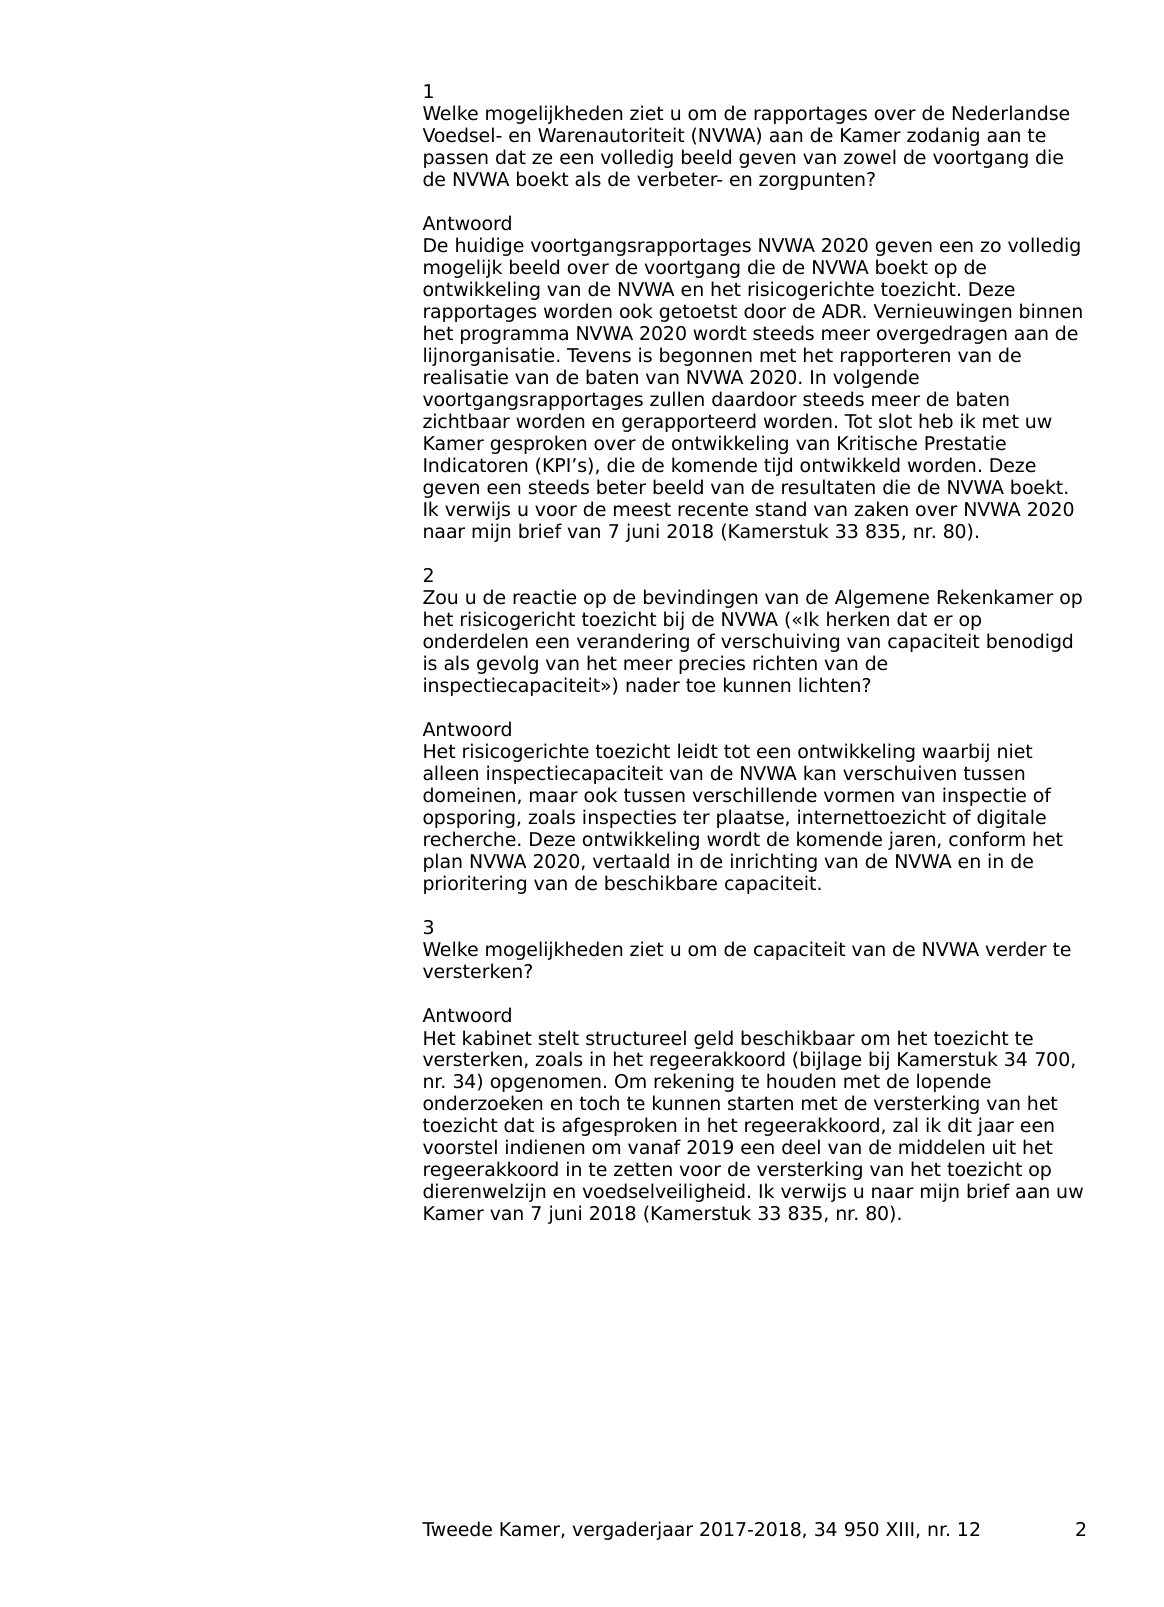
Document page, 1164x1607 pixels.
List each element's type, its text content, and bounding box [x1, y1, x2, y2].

text Antwoord [422, 719, 1087, 741]
text Welke mogelijkheden ziet u om de rapportages over de Nederlandse Voedsel- en Warenautoriteit (NVWA) aan de Kamer zodanig aan te passen dat ze een volledig beeld geven van zowel de voortgang die de NVWA boekt als de verbeter- en zorgpunten? [422, 103, 1087, 191]
text Welke mogelijkheden ziet u om de capaciteit van de NVWA verder te versterken? [422, 939, 1087, 983]
text De huidige voortgangsrapportages NVWA 2020 geven een zo volledig mogelijk beeld over de voortgang die de NVWA boekt op de ontwikkeling van de NVWA en het risicogerichte toezicht. Deze rapportages worden ook getoetst door de ADR. Vernieuwingen binnen het programma NVWA 2020 wordt steeds meer overgedragen aan de lijnorganisatie. Tevens is begonnen met het rapporteren van de realisatie van de baten van NVWA 2020. In volgende voortgangsrapportages zullen daardoor steeds meer de baten zichtbaar worden en gerapporteerd worden. Tot slot heb ik met uw Kamer gesproken over de ontwikkeling van Kritische Prestatie Indicatoren (KPI’s), die de komende tijd ontwikkeld worden. Deze geven een steeds beter beeld van de resultaten die de NVWA boekt. Ik verwijs u voor de meest recente stand van zaken over NVWA 2020 naar mijn brief van 7 juni 2018 (Kamerstuk 33 835, nr. 80). [422, 235, 1087, 543]
text Zou u de reactie op de bevindingen van de Algemene Rekenkamer op het risicogericht toezicht bij de NVWA («Ik herken dat er op onderdelen een verandering of verschuiving van capaciteit benodigd is als gevolg van het meer precies richten van de inspectiecapaciteit») nader toe kunnen lichten? [422, 587, 1087, 697]
text Antwoord [422, 1005, 1087, 1027]
text 2 [422, 565, 1087, 587]
text 1 [422, 81, 1087, 103]
text Antwoord [422, 213, 1087, 235]
text Het risicogerichte toezicht leidt tot een ontwikkeling waarbij niet alleen inspectiecapaciteit van de NVWA kan verschuiven tussen domeinen, maar ook tussen verschillende vormen van inspectie of opsporing, zoals inspecties ter plaatse, internettoezicht of digitale recherche. Deze ontwikkeling wordt de komende jaren, conform het plan NVWA 2020, vertaald in de inrichting van de NVWA en in de prioritering van de beschikbare capaciteit. [422, 741, 1087, 895]
text Het kabinet stelt structureel geld beschikbaar om het toezicht te versterken, zoals in het regeerakkoord (bijlage bij Kamerstuk 34 700, nr. 34) opgenomen. Om rekening te houden met de lopende onderzoeken en toch te kunnen starten met de versterking van het toezicht dat is afgesproken in het regeerakkoord, zal ik dit jaar een voorstel indienen om vanaf 2019 een deel van de middelen uit het regeerakkoord in te zetten voor de versterking van het toezicht op dierenwelzijn en voedselveiligheid. Ik verwijs u naar mijn brief aan uw Kamer van 7 juni 2018 (Kamerstuk 33 835, nr. 80). [422, 1027, 1087, 1225]
text 3 [422, 917, 1087, 939]
